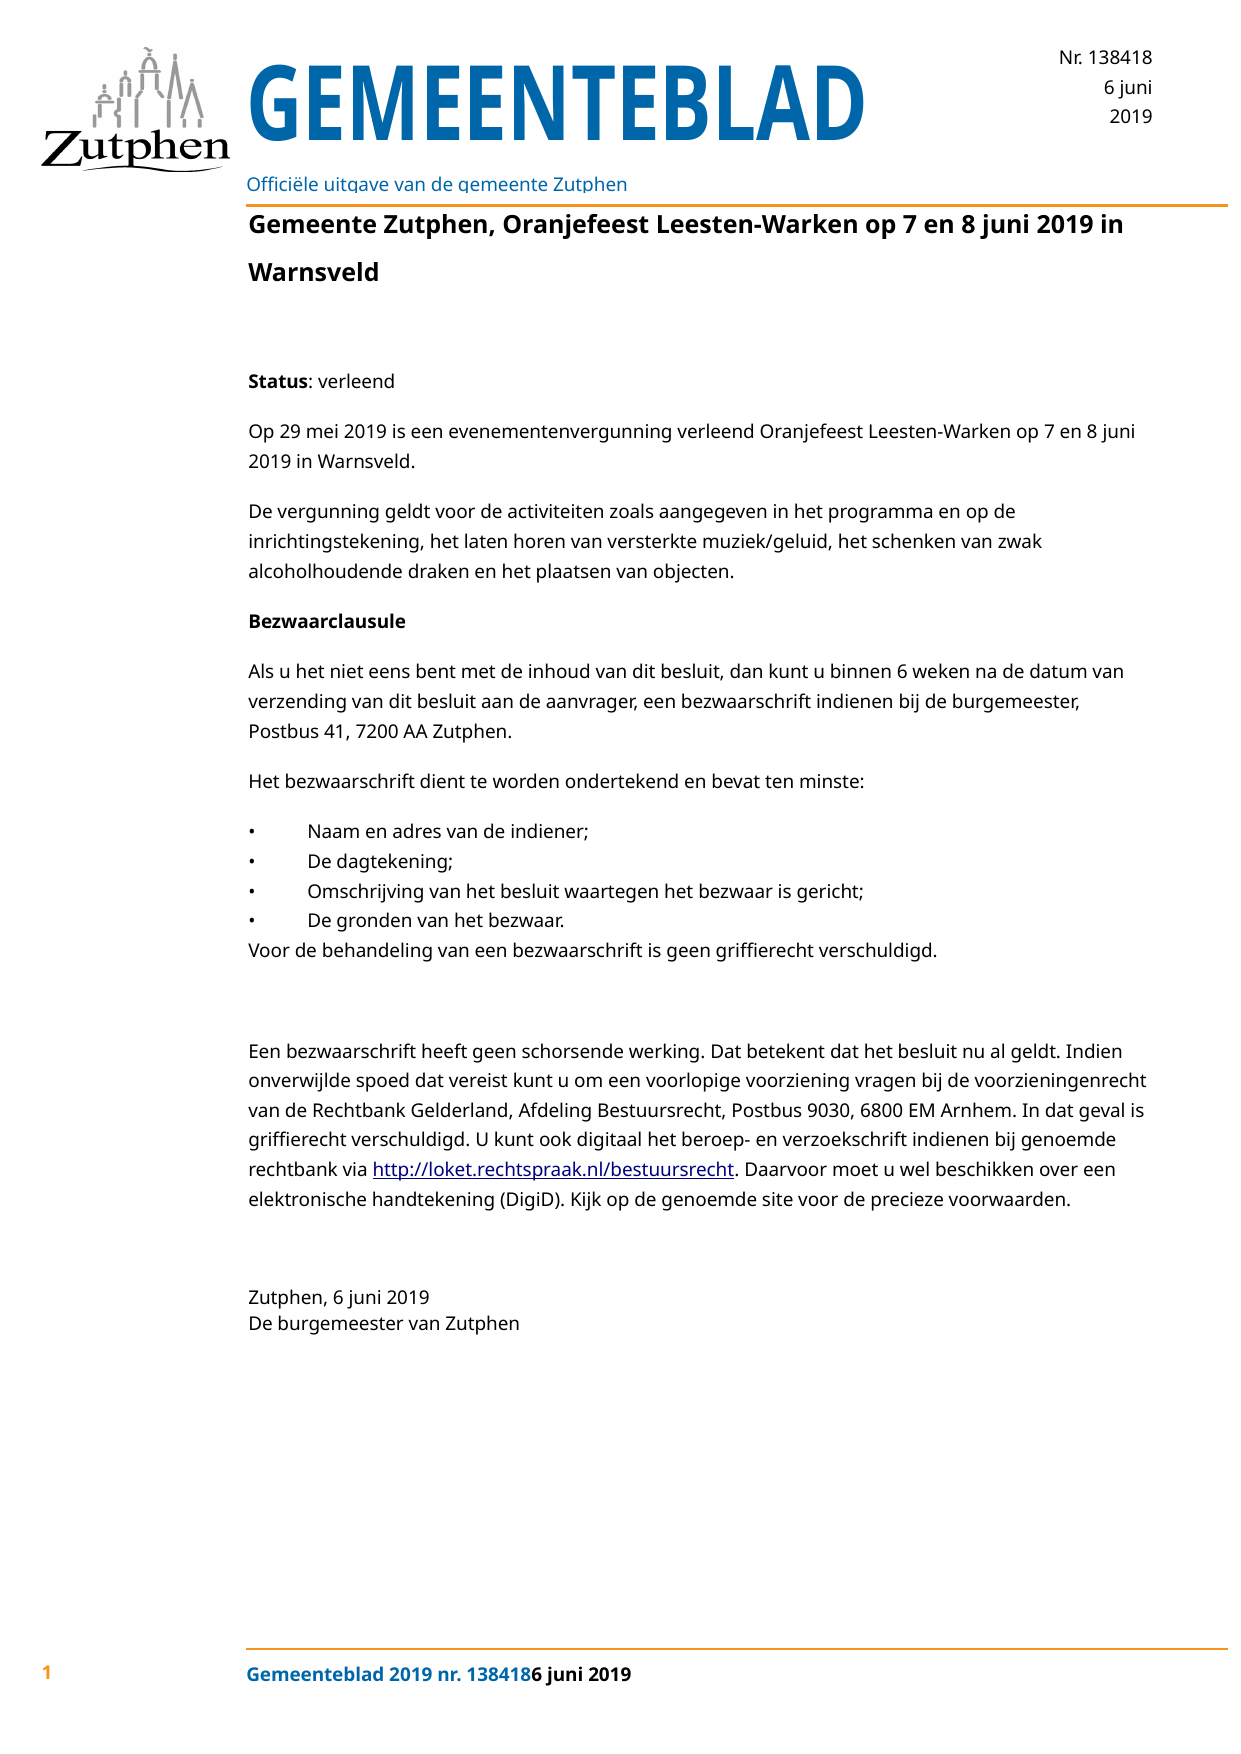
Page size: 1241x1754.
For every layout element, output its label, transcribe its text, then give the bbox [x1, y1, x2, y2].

list Naam en adres van de indiener; [248, 819, 1152, 844]
text Voor de behandeling van een bezwaarschrift is geen griffierecht verschuldigd. [248, 937, 1152, 963]
list De gronden van het bezwaar. [248, 907, 1152, 933]
text Op 29 mei 2019 is een evenementenvergunning verleend Oranjefeest Leesten-Warken op 7 en 8 juni 2019 in Warnsveld. [248, 419, 1152, 474]
text Het bezwaarschrift dient te worden ondertekend en bevat ten minste: [248, 768, 1152, 794]
text Een bezwaarschrift heeft geen schorsende werking. Dat betekent dat het besluit nu al geldt. Indien onverwijlde spoed dat vereist kunt u om een voorlopige voorziening vragen bij de voorzieningenrecht van de Rechtbank Gelderland, Afdeling Bestuursrecht, Postbus 9030, 6800 EM Arnhem. In dat geval is griffierecht verschuldigd. U kunt ook digitaal het beroep- en verzoekschrift indienen bij genoemde rechtbank via http://loket.rechtspraak.nl/bestuursrecht. Daarvoor moet u wel beschikken over een elektronische handtekening (DigiD). Kijk op de genoemde site voor de precieze voorwaarden. [248, 1038, 1152, 1212]
text Bezwaarclausule [248, 608, 1152, 634]
picture [41, 47, 231, 172]
text Gemeente Zutphen, Oranjefeest Leesten-Warken op 7 en 8 juni 2019 in Warnsveld [248, 207, 1152, 288]
text Zutphen, 6 juni 2019 [248, 1284, 1152, 1310]
text Status: verleend [248, 368, 1152, 394]
text Als u het niet eens bent met de inhoud van dit besluit, dan kunt u binnen 6 weken na de datum van verzending van dit besluit aan de aanvrager, een bezwaarschrift indienen bij de burgemeester, Postbus 41, 7200 AA Zutphen. [248, 659, 1152, 744]
text De vergunning geldt voor de activiteiten zoals aangegeven in het programma en op de inrichtingstekening, het laten horen van versterkte muziek/geluid, het schenken van zwak alcoholhoudende draken en het plaatsen van objecten. [248, 499, 1152, 584]
list De dagtekening; [248, 848, 1152, 874]
list Omschrijving van het besluit waartegen het bezwaar is gericht; [248, 878, 1152, 904]
text De burgemeester van Zutphen [248, 1310, 1152, 1336]
